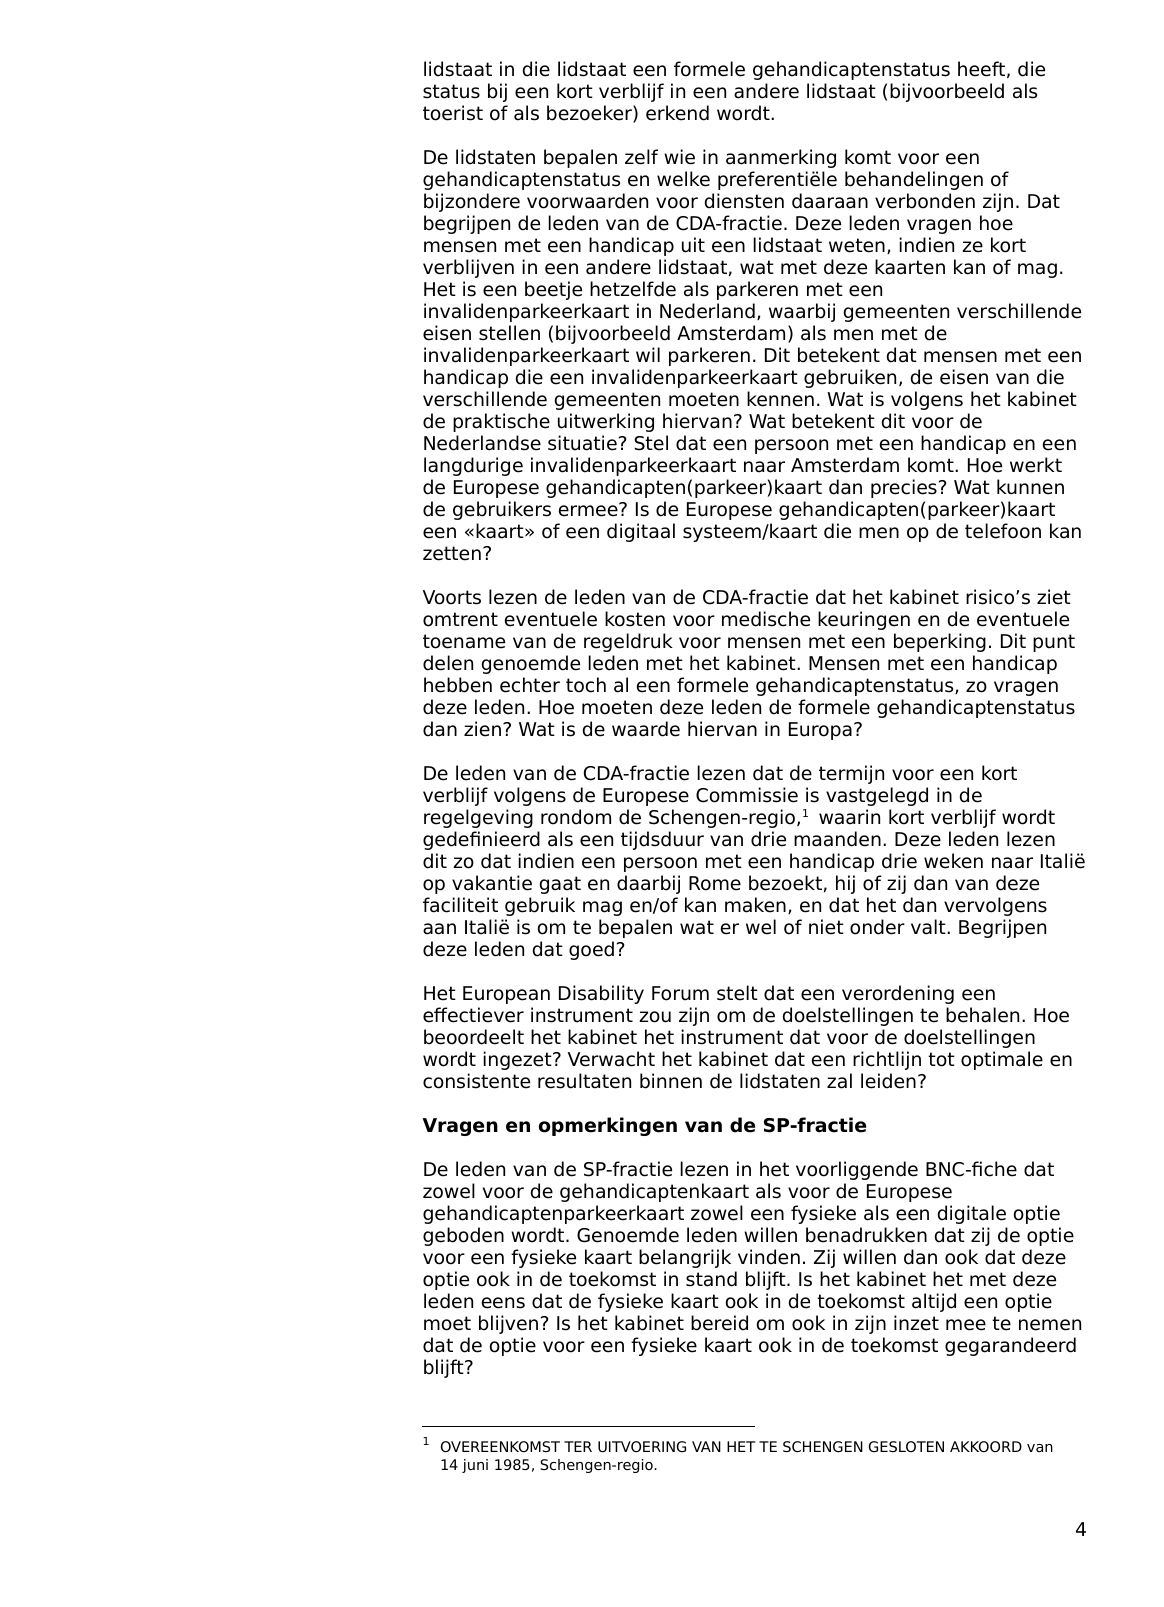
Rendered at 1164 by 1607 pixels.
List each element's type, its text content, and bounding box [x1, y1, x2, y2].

text De leden van de CDA-fractie lezen dat de termijn voor een kort verblijf volgens de Europese Commissie is vastgelegd in de regelgeving rondom de Schengen-regio, waarin kort verblijf wordt gedefinieerd als een tijdsduur van drie maanden. Deze leden lezen dit zo dat indien een persoon met een handicap drie weken naar Italië op vakantie gaat en daarbij Rome bezoekt, hij of zij dan van deze faciliteit gebruik mag en/of kan maken, en dat het dan vervolgens aan Italië is om te bepalen wat er wel of niet onder valt. Begrijpen deze leden dat goed? [422, 763, 1087, 961]
text De lidstaten bepalen zelf wie in aanmerking komt voor een gehandicaptenstatus en welke preferentiële behandelingen of bijzondere voorwaarden voor diensten daaraan verbonden zijn. Dat begrijpen de leden van de CDA-fractie. Deze leden vragen hoe mensen met een handicap uit een lidstaat weten, indien ze kort verblijven in een andere lidstaat, wat met deze kaarten kan of mag. Het is een beetje hetzelfde als parkeren met een invalidenparkeerkaart in Nederland, waarbij gemeenten verschillende eisen stellen (bijvoorbeeld Amsterdam) als men met de invalidenparkeerkaart wil parkeren. Dit betekent dat mensen met een handicap die een invalidenparkeerkaart gebruiken, de eisen van die verschillende gemeenten moeten kennen. Wat is volgens het kabinet de praktische uitwerking hiervan? Wat betekent dit voor de Nederlandse situatie? Stel dat een persoon met een handicap en een langdurige invalidenparkeerkaart naar Amsterdam komt. Hoe werkt de Europese gehandicapten(parkeer)kaart dan precies? Wat kunnen de gebruikers ermee? Is de Europese gehandicapten(parkeer)kaart een «kaart» of een digitaal systeem/kaart die men op de telefoon kan zetten? [422, 147, 1087, 565]
text Het European Disability Forum stelt dat een verordening een effectiever instrument zou zijn om de doelstellingen te behalen. Hoe beoordeelt het kabinet het instrument dat voor de doelstellingen wordt ingezet? Verwacht het kabinet dat een richtlijn tot optimale en consistente resultaten binnen de lidstaten zal leiden? [422, 983, 1087, 1093]
text lidstaat in die lidstaat een formele gehandicaptenstatus heeft, die status bij een kort verblijf in een andere lidstaat (bijvoorbeeld als toerist of als bezoeker) erkend wordt. [422, 59, 1087, 125]
text OVEREENKOMST TER UITVOERING VAN HET TE SCHENGEN GESLOTEN AKKOORD van 14 juni 1985, Schengen-regio. [422, 1435, 1087, 1474]
text Voorts lezen de leden van de CDA-fractie dat het kabinet risico’s ziet omtrent eventuele kosten voor medische keuringen en de eventuele toename van de regeldruk voor mensen met een beperking. Dit punt delen genoemde leden met het kabinet. Mensen met een handicap hebben echter toch al een formele gehandicaptenstatus, zo vragen deze leden. Hoe moeten deze leden de formele gehandicaptenstatus dan zien? Wat is de waarde hiervan in Europa? [422, 587, 1087, 741]
text De leden van de SP-fractie lezen in het voorliggende BNC-fiche dat zowel voor de gehandicaptenkaart als voor de Europese gehandicaptenparkeerkaart zowel een fysieke als een digitale optie geboden wordt. Genoemde leden willen benadrukken dat zij de optie voor een fysieke kaart belangrijk vinden. Zij willen dan ook dat deze optie ook in de toekomst in stand blijft. Is het kabinet het met deze leden eens dat de fysieke kaart ook in de toekomst altijd een optie moet blijven? Is het kabinet bereid om ook in zijn inzet mee te nemen dat de optie voor een fysieke kaart ook in de toekomst gegarandeerd blijft? [422, 1159, 1087, 1379]
subtitle Vragen en opmerkingen van de SP-fractie [422, 1115, 1087, 1137]
